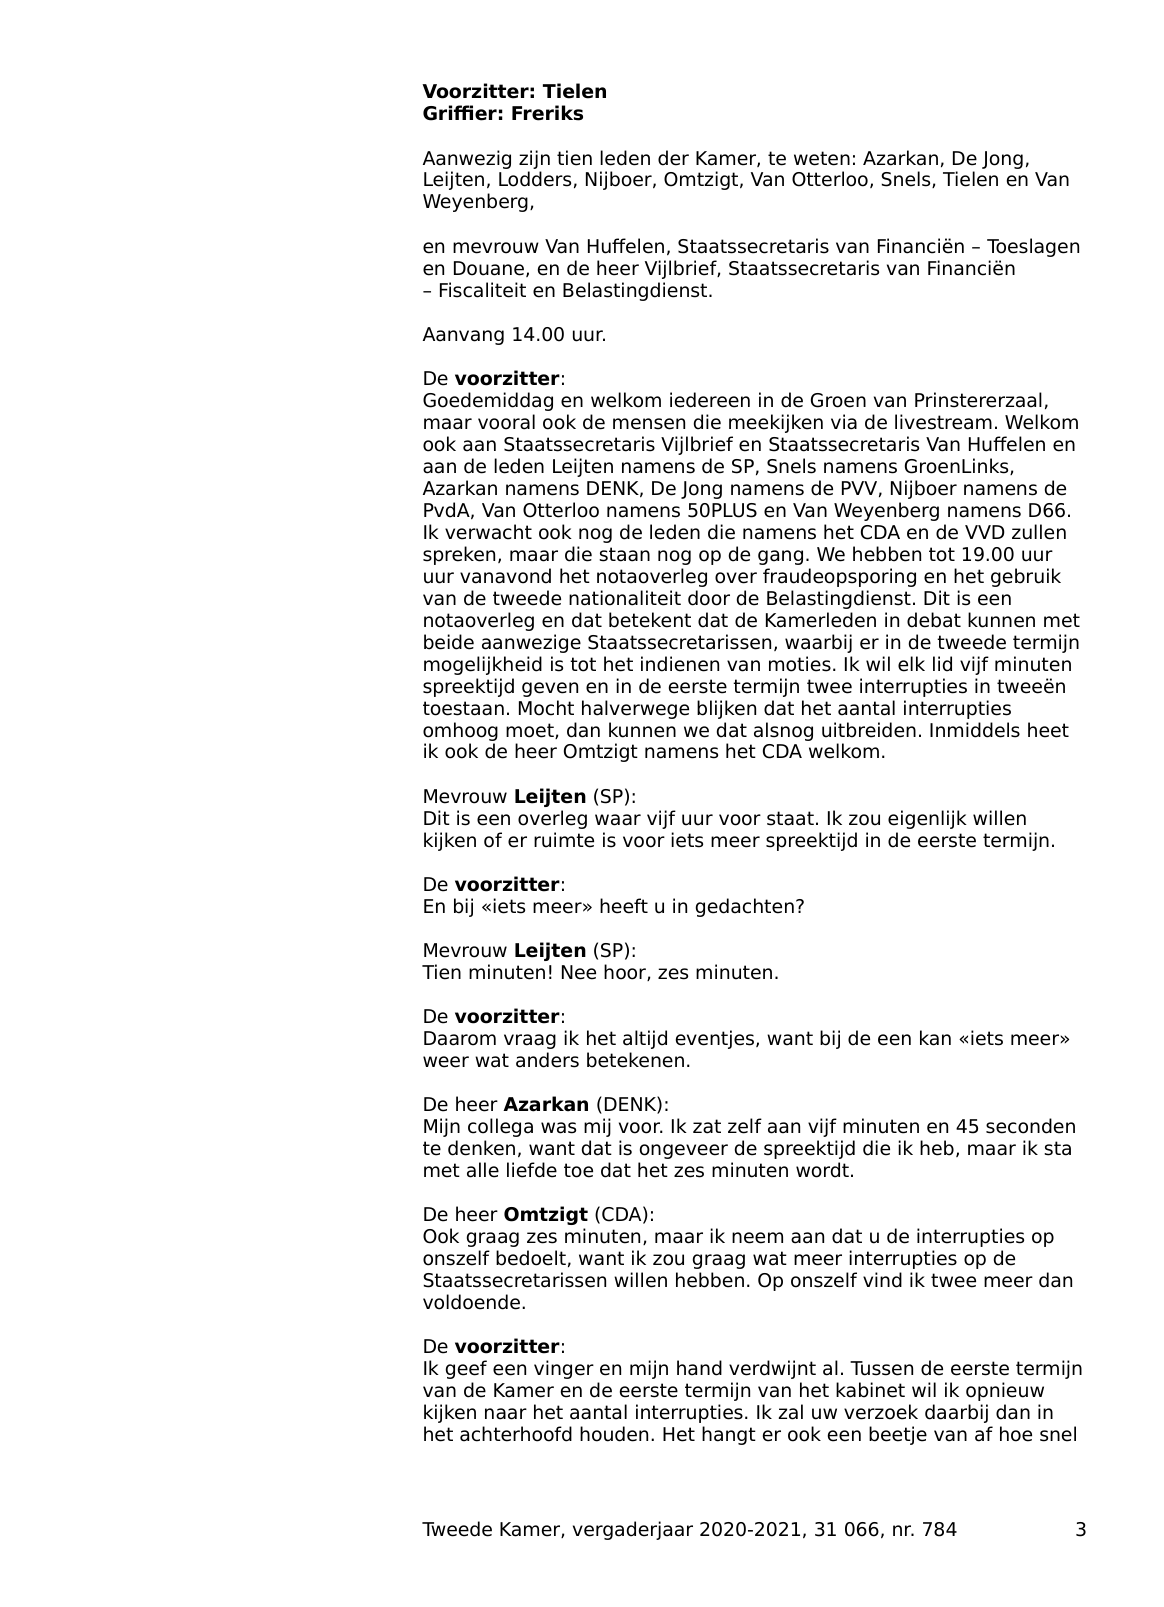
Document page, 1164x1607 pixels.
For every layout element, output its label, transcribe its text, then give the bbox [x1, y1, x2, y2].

text en mevrouw Van Huffelen, Staatssecretaris van Financiën – Toeslagen en Douane, en de heer Vijlbrief, Staatssecretaris van Financiën – Fiscaliteit en Belastingdienst. [422, 236, 1087, 301]
text Aanwezig zijn tien leden der Kamer, te weten: Azarkan, De Jong, Leijten, Lodders, Nijboer, Omtzigt, Van Otterloo, Snels, Tielen en Van Weyenberg, [422, 147, 1087, 213]
text Mijn collega was mij voor. Ik zat zelf aan vijf minuten en 45 seconden te denken, want dat is ongeveer de spreektijd die ik heb, maar ik sta met alle liefde toe dat het zes minuten wordt. [422, 1116, 1087, 1182]
text Aanvang 14.00 uur. [422, 324, 1087, 346]
text De voorzitter: [422, 368, 1087, 390]
text De voorzitter: [422, 1006, 1087, 1028]
text Ik geef een vinger en mijn hand verdwijnt al. Tussen de eerste termijn van de Kamer en de eerste termijn van het kabinet wil ik opnieuw kijken naar het aantal interrupties. Ik zal uw verzoek daarbij dan in het achterhoofd houden. Het hangt er ook een beetje van af hoe snel [422, 1358, 1087, 1446]
text Voorzitter: Tielen [422, 81, 1087, 103]
text Griffier: Freriks [422, 103, 1087, 125]
text Mevrouw Leijten (SP): [422, 940, 1087, 962]
text Tien minuten! Nee hoor, zes minuten. [422, 962, 1087, 984]
text En bij «iets meer» heeft u in gedachten? [422, 896, 1087, 918]
text Mevrouw Leijten (SP): [422, 786, 1087, 808]
text Goedemiddag en welkom iedereen in de Groen van Prinstererzaal, maar vooral ook de mensen die meekijken via de livestream. Welkom ook aan Staatssecretaris Vijlbrief en Staatssecretaris Van Huffelen en aan de leden Leijten namens de SP, Snels namens GroenLinks, Azarkan namens DENK, De Jong namens de PVV, Nijboer namens de PvdA, Van Otterloo namens 50PLUS en Van Weyenberg namens D66. Ik verwacht ook nog de leden die namens het CDA en de VVD zullen spreken, maar die staan nog op de gang. We hebben tot 19.00 uur uur vanavond het notaoverleg over fraudeopsporing en het gebruik van de tweede nationaliteit door de Belastingdienst. Dit is een notaoverleg en dat betekent dat de Kamerleden in debat kunnen met beide aanwezige Staatssecretarissen, waarbij er in de tweede termijn mogelijkheid is tot het indienen van moties. Ik wil elk lid vijf minuten spreektijd geven en in de eerste termijn twee interrupties in tweeën toestaan. Mocht halverwege blijken dat het aantal interrupties omhoog moet, dan kunnen we dat alsnog uitbreiden. Inmiddels heet ik ook de heer Omtzigt namens het CDA welkom. [422, 390, 1087, 763]
text De heer Azarkan (DENK): [422, 1094, 1087, 1116]
text Ook graag zes minuten, maar ik neem aan dat u de interrupties op onszelf bedoelt, want ik zou graag wat meer interrupties op de Staatssecretarissen willen hebben. Op onszelf vind ik twee meer dan voldoende. [422, 1226, 1087, 1314]
text De voorzitter: [422, 1336, 1087, 1358]
text De voorzitter: [422, 874, 1087, 896]
text Daarom vraag ik het altijd eventjes, want bij de een kan «iets meer» weer wat anders betekenen. [422, 1028, 1087, 1072]
text De heer Omtzigt (CDA): [422, 1204, 1087, 1226]
text Dit is een overleg waar vijf uur voor staat. Ik zou eigenlijk willen kijken of er ruimte is voor iets meer spreektijd in de eerste termijn. [422, 808, 1087, 852]
